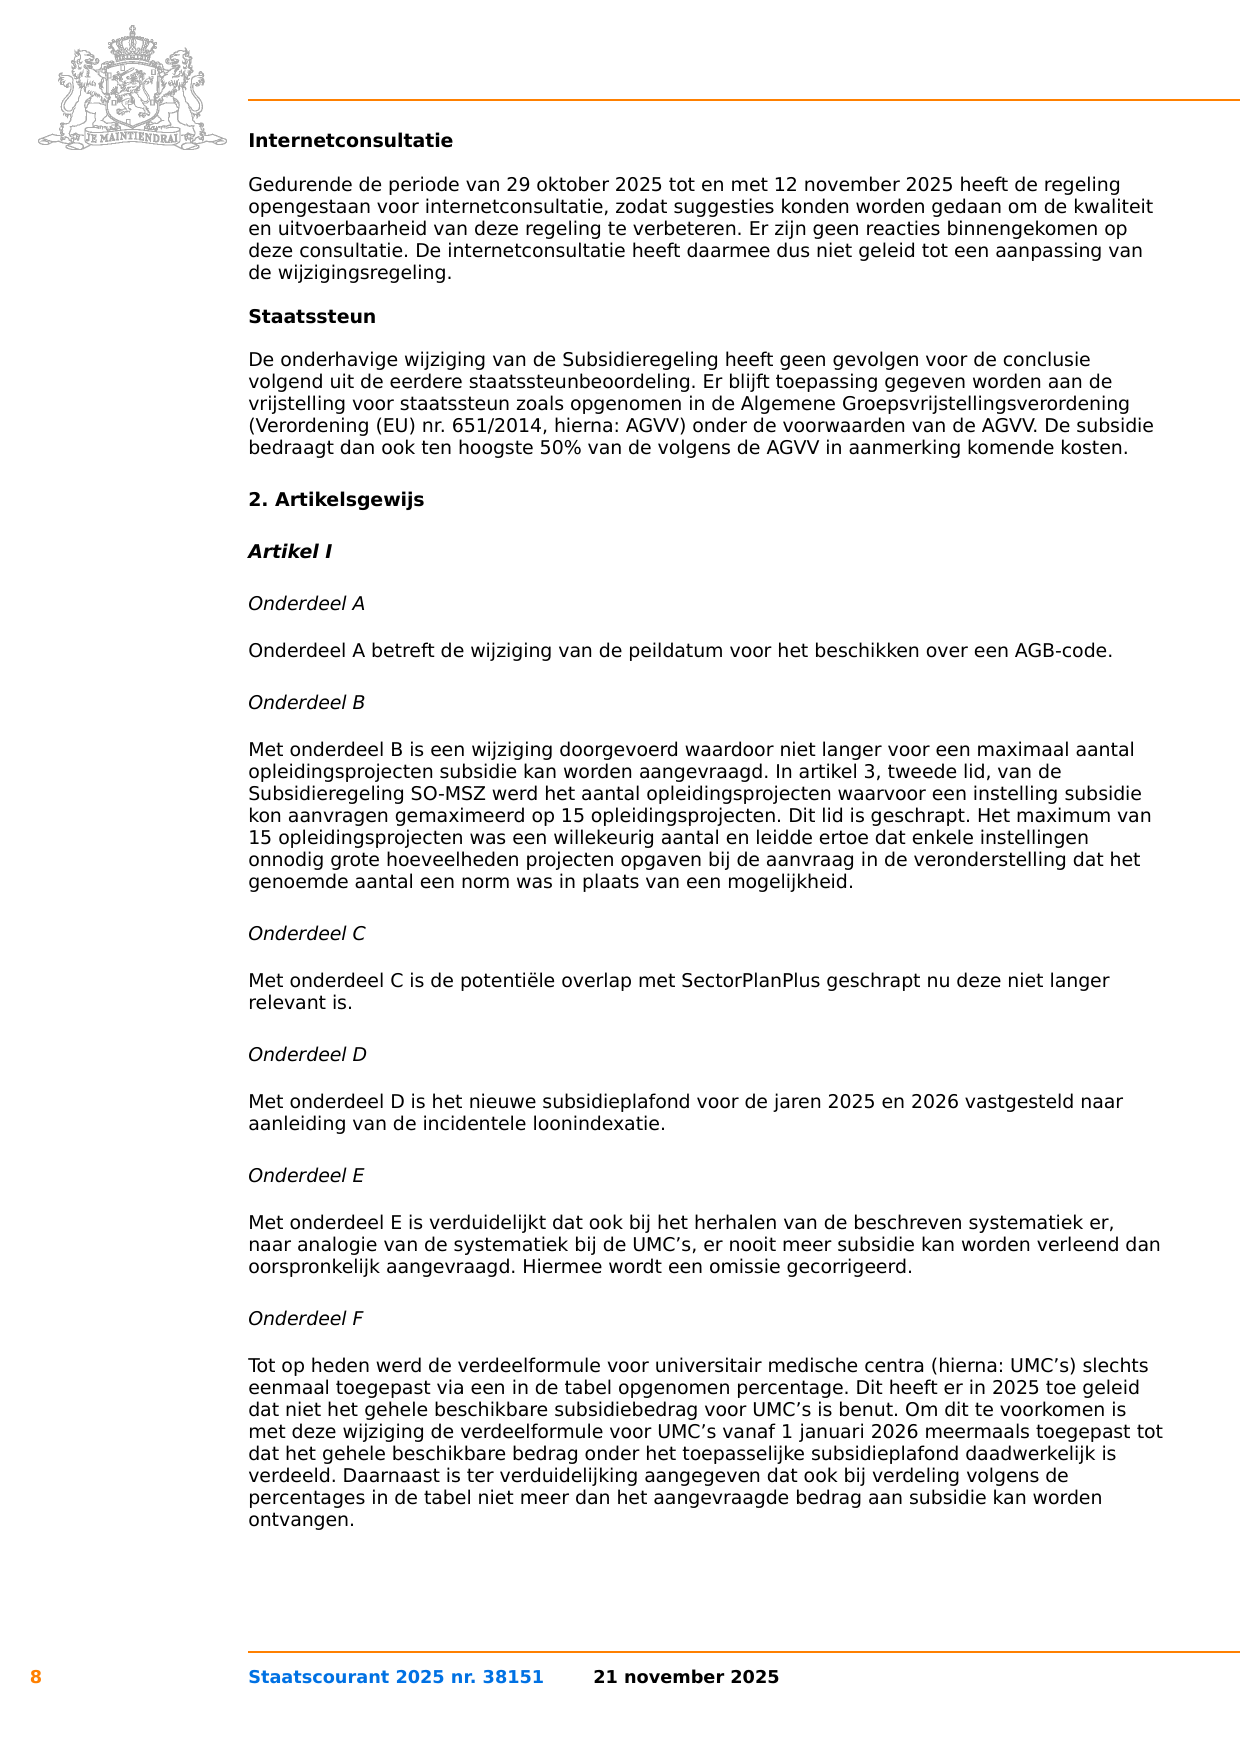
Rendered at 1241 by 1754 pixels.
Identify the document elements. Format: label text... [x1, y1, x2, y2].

subtitle Internetconsultatie [248, 130, 1163, 152]
subtitle Staatssteun [248, 306, 1163, 327]
subtitle 2. Artikelsgewijs [248, 489, 1163, 511]
text Met onderdeel E is verduidelijkt dat ook bij het herhalen van de beschreven systematiek er, naar analogie van de systematiek bij de UMC’s, er nooit meer subsidie kan worden verleend dan oorspronkelijk aangevraagd. Hiermee wordt een omissie gecorrigeerd. [248, 1212, 1163, 1278]
text De onderhavige wijziging van de Subsidieregeling heeft geen gevolgen voor de conclusie volgend uit de eerdere staatssteunbeoordeling. Er blijft toepassing gegeven worden aan de vrijstelling voor staatssteun zoals opgenomen in de Algemene Groepsvrijstellingsverordening (Verordening (EU) nr. 651/2014, hierna: AGVV) onder de voorwaarden van de AGVV. De subsidie bedraagt dan ook ten hoogste 50% van de volgens de AGVV in aanmerking komende kosten. [248, 349, 1163, 459]
subtitle Onderdeel E [248, 1165, 1163, 1187]
subtitle Onderdeel B [248, 692, 1163, 714]
picture [38, 25, 227, 150]
subtitle Onderdeel F [248, 1308, 1163, 1330]
text Met onderdeel C is de potentiële overlap met SectorPlanPlus geschrapt nu deze niet langer relevant is. [248, 970, 1163, 1014]
subtitle Onderdeel D [248, 1044, 1163, 1066]
text Gedurende de periode van 29 oktober 2025 tot en met 12 november 2025 heeft de regeling opengestaan voor internetconsultatie, zodat suggesties konden worden gedaan om de kwaliteit en uitvoerbaarheid van deze regeling te verbeteren. Er zijn geen reacties binnengekomen op deze consultatie. De internetconsultatie heeft daarmee dus niet geleid tot een aanpassing van de wijzigingsregeling. [248, 174, 1163, 284]
subtitle Onderdeel A [248, 593, 1163, 615]
text Onderdeel A betreft de wijziging van de peildatum voor het beschikken over een AGB-code. [248, 640, 1163, 662]
subtitle Artikel I [248, 541, 1163, 563]
subtitle Onderdeel C [248, 923, 1163, 945]
text Met onderdeel D is het nieuwe subsidieplafond voor de jaren 2025 en 2026 vastgesteld naar aanleiding van de incidentele loonindexatie. [248, 1091, 1163, 1135]
text Tot op heden werd de verdeelformule voor universitair medische centra (hierna: UMC’s) slechts eenmaal toegepast via een in de tabel opgenomen percentage. Dit heeft er in 2025 toe geleid dat niet het gehele beschikbare subsidiebedrag voor UMC’s is benut. Om dit te voorkomen is met deze wijziging de verdeelformule voor UMC’s vanaf 1 januari 2026 meermaals toegepast tot dat het gehele beschikbare bedrag onder het toepasselijke subsidieplafond daadwerkelijk is verdeeld. Daarnaast is ter verduidelijking aangegeven dat ook bij verdeling volgens de percentages in de tabel niet meer dan het aangevraagde bedrag aan subsidie kan worden ontvangen. [248, 1355, 1163, 1531]
text Met onderdeel B is een wijziging doorgevoerd waardoor niet langer voor een maximaal aantal opleidingsprojecten subsidie kan worden aangevraagd. In artikel 3, tweede lid, van de Subsidieregeling SO-MSZ werd het aantal opleidingsprojecten waarvoor een instelling subsidie kon aanvragen gemaximeerd op 15 opleidingsprojecten. Dit lid is geschrapt. Het maximum van 15 opleidingsprojecten was een willekeurig aantal en leidde ertoe dat enkele instellingen onnodig grote hoeveelheden projecten opgaven bij de aanvraag in de veronderstelling dat het genoemde aantal een norm was in plaats van een mogelijkheid. [248, 739, 1163, 893]
